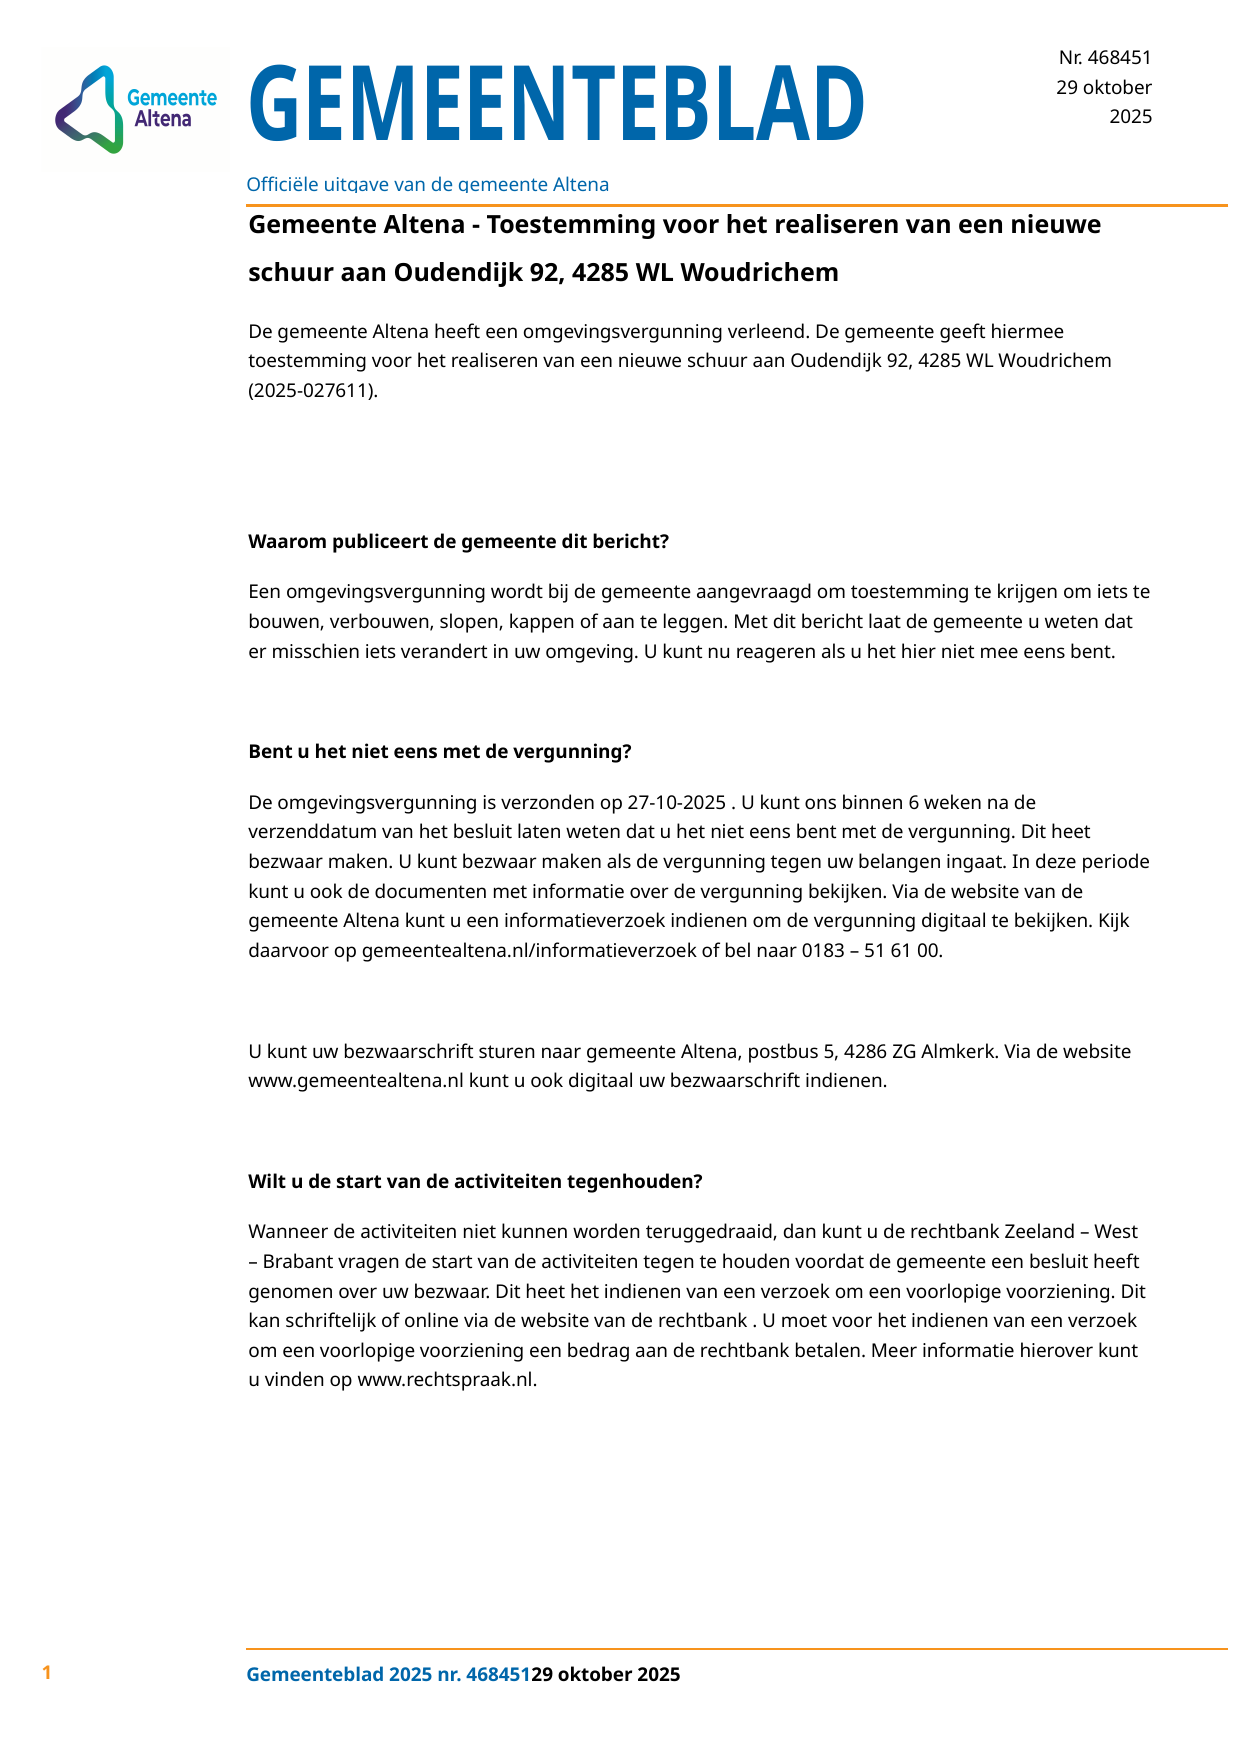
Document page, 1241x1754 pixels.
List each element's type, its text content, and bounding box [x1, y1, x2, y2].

text Wilt u de start van de activiteiten tegenhouden? [248, 1168, 1152, 1194]
text De omgevingsvergunning is verzonden op 27-10-2025 . U kunt ons binnen 6 weken na de verzenddatum van het besluit laten weten dat u het niet eens bent met de vergunning. Dit heet bezwaar maken. U kunt bezwaar maken als de vergunning tegen uw belangen ingaat. In deze periode kunt u ook de documenten met informatie over de vergunning bekijken. Via de website van de gemeente Altena kunt u een informatieverzoek indienen om de vergunning digitaal te bekijken. Kijk daarvoor op gemeentealtena.nl/informatieverzoek of bel naar 0183 – 51 61 00. [248, 789, 1152, 963]
text U kunt uw bezwaarschrift sturen naar gemeente Altena, postbus 5, 4286 ZG Almkerk. Via de website www.gemeentealtena.nl kunt u ook digitaal uw bezwaarschrift indienen. [248, 1038, 1152, 1093]
picture [41, 47, 231, 172]
text Wanneer de activiteiten niet kunnen worden teruggedraaid, dan kunt u de rechtbank Zeeland – West – Brabant vragen de start van de activiteiten tegen te houden voordat de gemeente een besluit heeft genomen over uw bezwaar. Dit heet het indienen van een verzoek om een voorlopige voorziening. Dit kan schriftelijk of online via de website van de rechtbank . U moet voor het indienen van een verzoek om een voorlopige voorziening een bedrag aan de rechtbank betalen. Meer informatie hierover kunt u vinden op www.rechtspraak.nl. [248, 1219, 1152, 1392]
text De gemeente Altena heeft een omgevingsvergunning verleend. De gemeente geeft hiermee toestemming voor het realiseren van een nieuwe schuur aan Oudendijk 92, 4285 WL Woudrichem (2025-027611). [248, 318, 1152, 403]
text Gemeente Altena - Toestemming voor het realiseren van een nieuwe schuur aan Oudendijk 92, 4285 WL Woudrichem [248, 207, 1152, 288]
text Bent u het niet eens met de vergunning? [248, 739, 1152, 764]
text Waarom publiceert de gemeente dit bericht? [248, 528, 1152, 554]
text Een omgevingsvergunning wordt bij de gemeente aangevraagd om toestemming te krijgen om iets te bouwen, verbouwen, slopen, kappen of aan te leggen. Met dit bericht laat de gemeente u weten dat er misschien iets verandert in uw omgeving. U kunt nu reageren als u het hier niet mee eens bent. [248, 579, 1152, 664]
